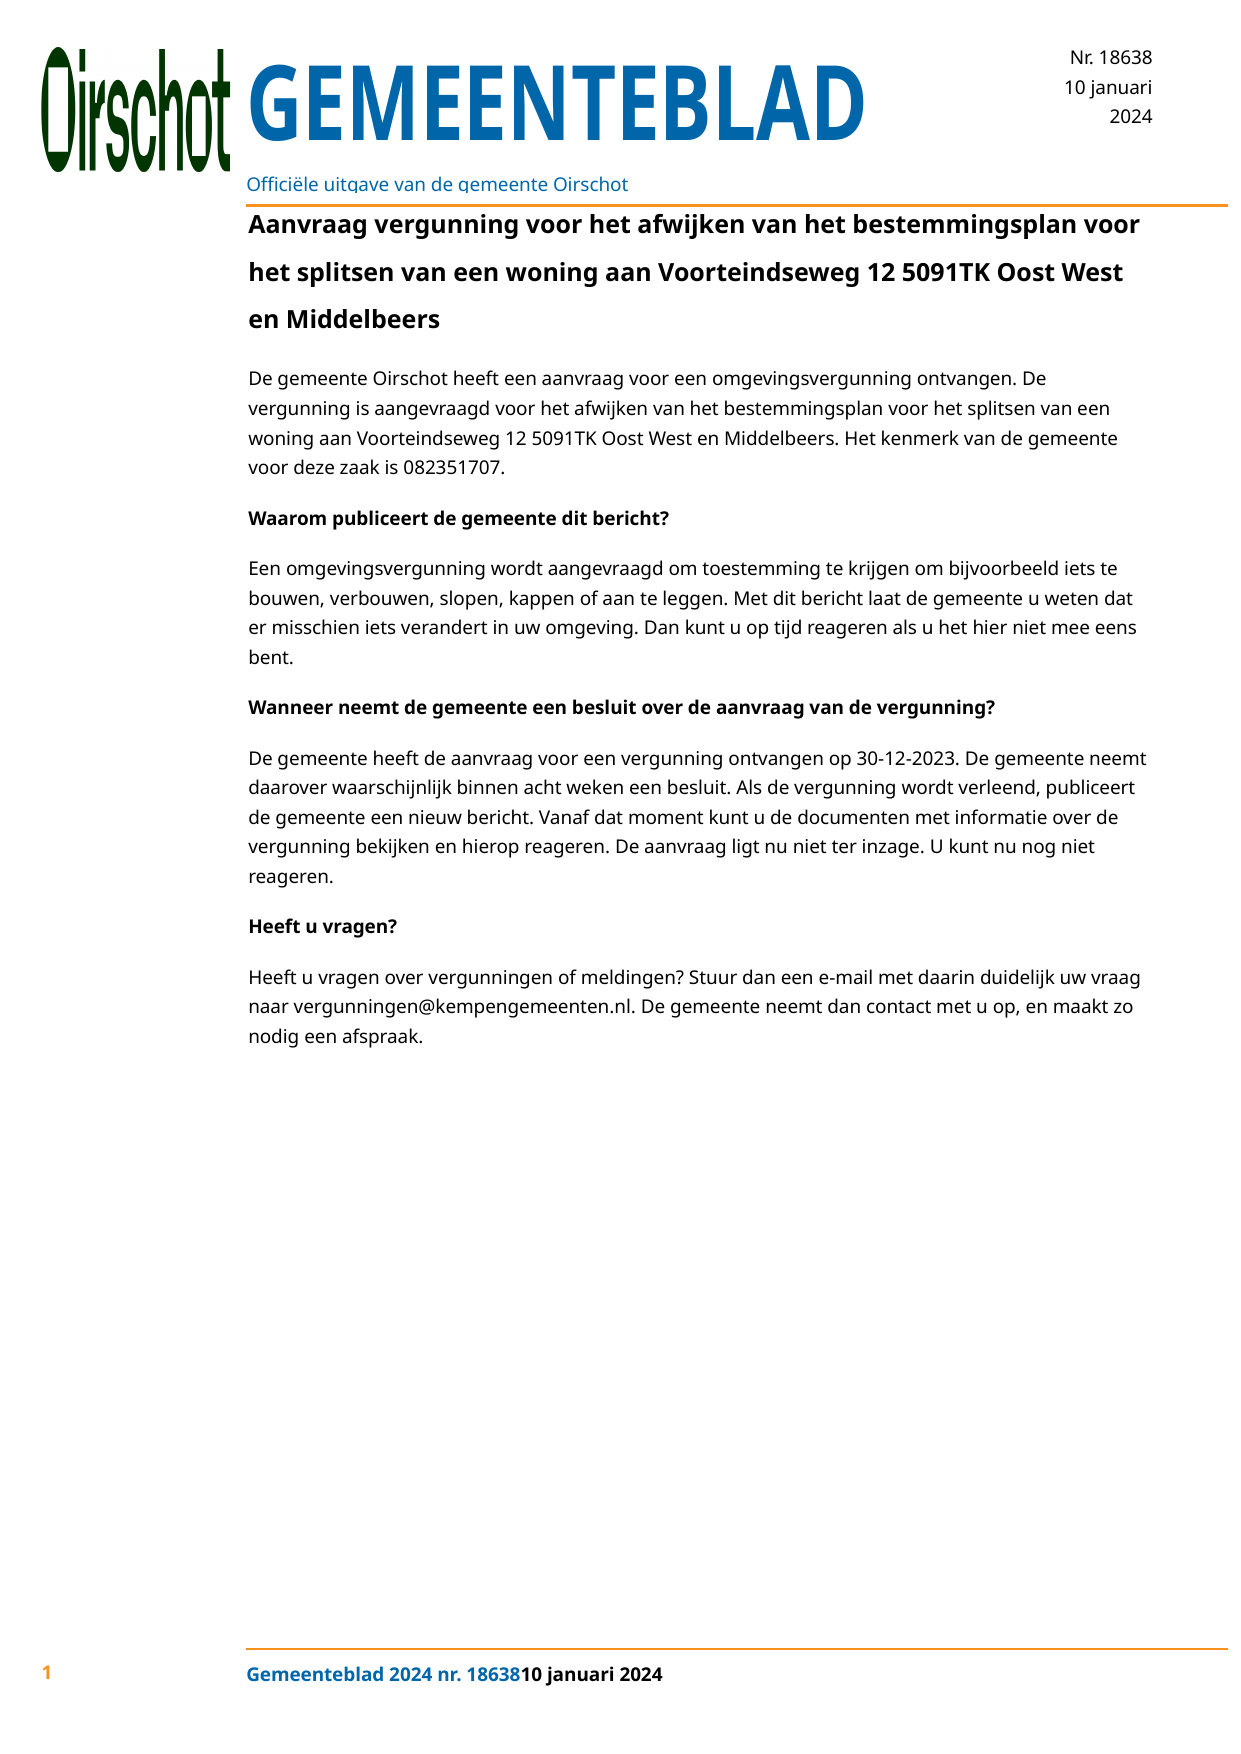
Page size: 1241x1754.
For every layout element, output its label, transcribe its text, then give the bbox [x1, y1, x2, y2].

text De gemeente Oirschot heeft een aanvraag voor een omgevingsvergunning ontvangen. De vergunning is aangevraagd voor het afwijken van het bestemmingsplan voor het splitsen van een woning aan Voorteindseweg 12 5091TK Oost West en Middelbeers. Het kenmerk van de gemeente voor deze zaak is 082351707. [248, 366, 1152, 480]
text Wanneer neemt de gemeente een besluit over de aanvraag van de vergunning? [248, 694, 1152, 720]
text Aanvraag vergunning voor het afwijken van het bestemmingsplan voor het splitsen van een woning aan Voorteindseweg 12 5091TK Oost West en Middelbeers [248, 207, 1152, 336]
text Heeft u vragen over vergunningen of meldingen? Stuur dan een e-mail met daarin duidelijk uw vraag naar vergunningen@kempengemeenten.nl. De gemeente neemt dan contact met u op, en maakt zo nodig een afspraak. [248, 964, 1152, 1049]
text Heeft u vragen? [248, 913, 1152, 939]
text Een omgevingsvergunning wordt aangevraagd om toestemming te krijgen om bijvoorbeeld iets te bouwen, verbouwen, slopen, kappen of aan te leggen. Met dit bericht laat de gemeente u weten dat er misschien iets verandert in uw omgeving. Dan kunt u op tijd reageren als u het hier niet mee eens bent. [248, 555, 1152, 669]
text Waarom publiceert de gemeente dit bericht? [248, 505, 1152, 530]
text De gemeente heeft de aanvraag voor een vergunning ontvangen op 30-12-2023. De gemeente neemt daarover waarschijnlijk binnen acht weken een besluit. Als de vergunning wordt verleend, publiceert de gemeente een nieuw bericht. Vanaf dat moment kunt u de documenten met informatie over de vergunning bekijken en hierop reageren. De aanvraag ligt nu niet ter inzage. U kunt nu nog niet reageren. [248, 745, 1152, 889]
picture [41, 47, 231, 172]
